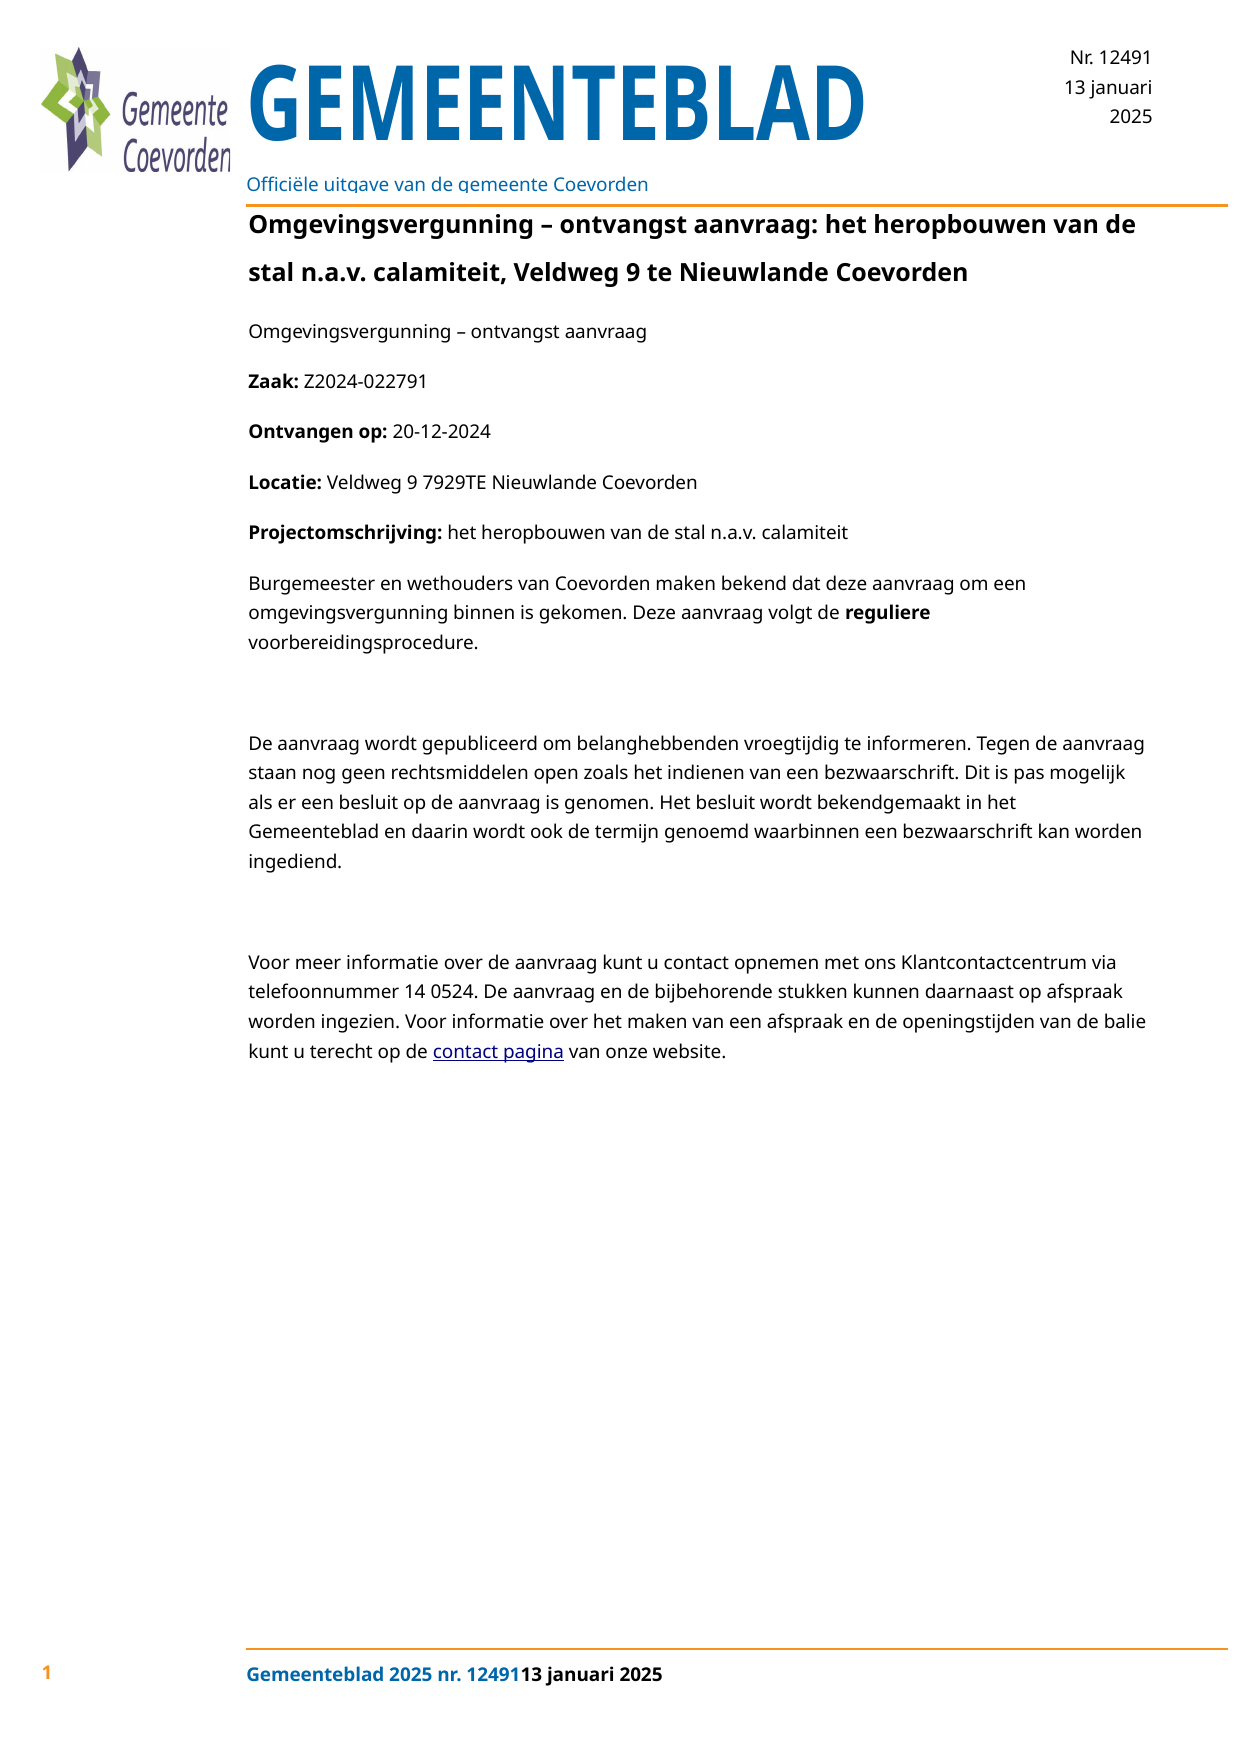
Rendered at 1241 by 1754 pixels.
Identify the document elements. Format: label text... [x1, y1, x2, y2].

text De aanvraag wordt gepubliceerd om belanghebbenden vroegtijdig te informeren. Tegen de aanvraag staan nog geen rechtsmiddelen open zoals het indienen van een bezwaarschrift. Dit is pas mogelijk als er een besluit op de aanvraag is genomen. Het besluit wordt bekendgemaakt in het Gemeenteblad en daarin wordt ook de termijn genoemd waarbinnen een bezwaarschrift kan worden ingediend. [248, 730, 1152, 874]
text Projectomschrijving: het heropbouwen van de stal n.a.v. calamiteit [248, 519, 1152, 545]
text Burgemeester en wethouders van Coevorden maken bekend dat deze aanvraag om een omgevingsvergunning binnen is gekomen. Deze aanvraag volgt de reguliere voorbereidingsprocedure. [248, 570, 1152, 655]
text Omgevingsvergunning – ontvangst aanvraag [248, 318, 1152, 344]
picture [41, 47, 231, 172]
text Voor meer informatie over de aanvraag kunt u contact opnemen met ons Klantcontactcentrum via telefoonnummer 14 0524. De aanvraag en de bijbehorende stukken kunnen daarnaast op afspraak worden ingezien. Voor informatie over het maken van een afspraak en de openingstijden van de balie kunt u terecht op de contact pagina van onze website. [248, 949, 1152, 1064]
text Omgevingsvergunning – ontvangst aanvraag: het heropbouwen van de stal n.a.v. calamiteit, Veldweg 9 te Nieuwlande Coevorden [248, 207, 1152, 288]
text Zaak: Z2024-022791 [248, 368, 1152, 394]
text Locatie: Veldweg 9 7929TE Nieuwlande Coevorden [248, 469, 1152, 495]
text Ontvangen op: 20-12-2024 [248, 419, 1152, 444]
